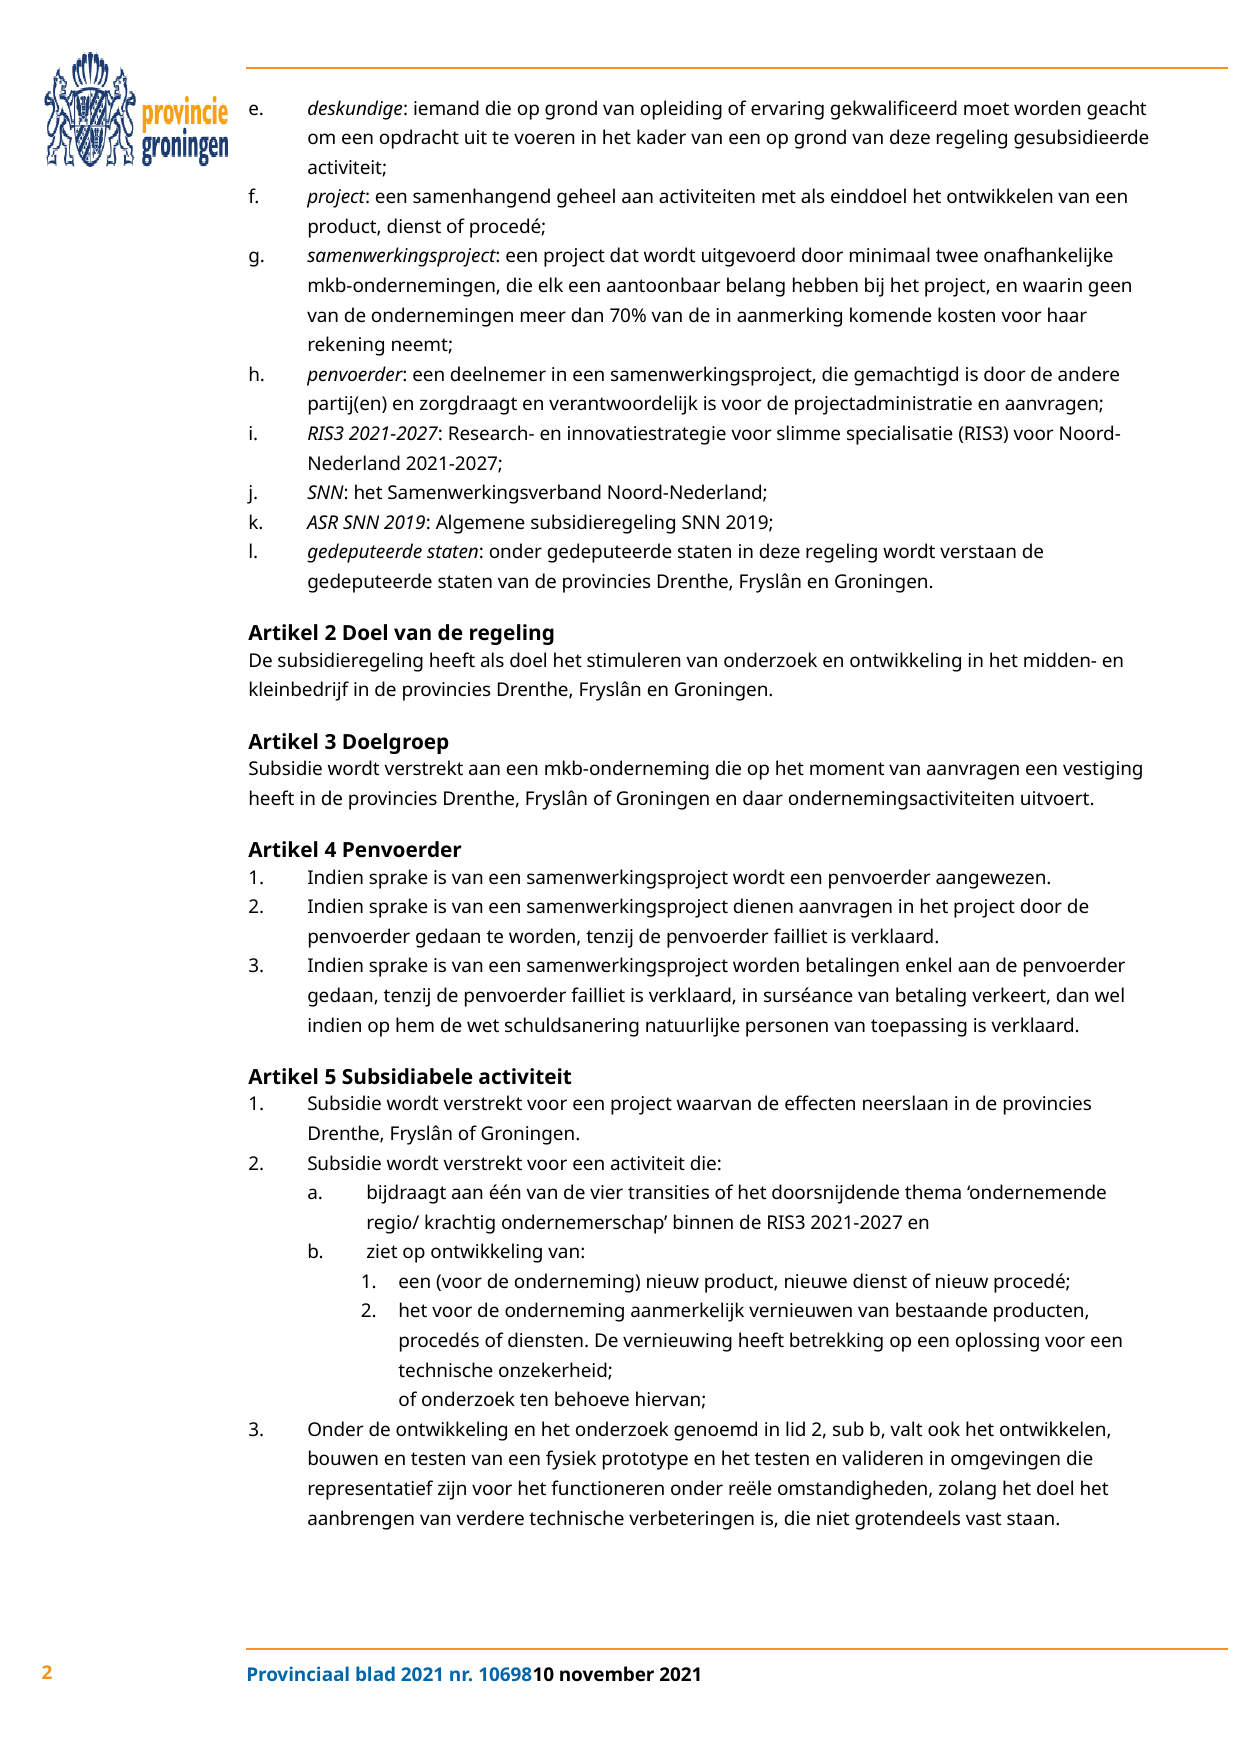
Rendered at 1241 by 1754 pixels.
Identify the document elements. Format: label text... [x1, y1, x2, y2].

list Subsidie wordt verstrekt voor een activiteit die: [248, 1150, 1152, 1176]
list Onder de ontwikkeling en het onderzoek genoemd in lid 2, sub b, valt ook het ontwikkelen, bouwen en testen van een fysiek prototype en het testen en valideren in omgevingen die representatief zijn voor het functioneren onder reële omstandigheden, zolang het doel het aanbrengen van verdere technische verbeteringen is, die niet grotendeels vast staan. [248, 1416, 1152, 1531]
list of onderzoek ten behoeve hiervan; [361, 1386, 1152, 1412]
picture [41, 47, 231, 172]
list deskundige: iemand die op grond van opleiding of ervaring gekwalificeerd moet worden geacht om een opdracht uit te voeren in het kader van een op grond van deze regeling gesubsidieerde activiteit; [248, 95, 1152, 180]
list het voor de onderneming aanmerkelijk vernieuwen van bestaande producten, procedés of diensten. De vernieuwing heeft betrekking op een oplossing voor een technische onzekerheid; [361, 1298, 1152, 1383]
list penvoerder: een deelnemer in een samenwerkingsproject, die gemachtigd is door de andere partij(en) en zorgdraagt en verantwoordelijk is voor de projectadministratie en aanvragen; [248, 361, 1152, 416]
list samenwerkingsproject: een project dat wordt uitgevoerd door minimaal twee onafhankelijke mkb-ondernemingen, die elk een aantoonbaar belang hebben bij het project, en waarin geen van de ondernemingen meer dan 70% van de in aanmerking komende kosten voor haar rekening neemt; [248, 243, 1152, 357]
list ziet op ontwikkeling van: [307, 1238, 1152, 1264]
list Indien sprake is van een samenwerkingsproject dienen aanvragen in het project door de penvoerder gedaan te worden, tenzij de penvoerder failliet is verklaard. [248, 893, 1152, 949]
text Artikel 4 Penvoerder [248, 835, 1152, 864]
list Indien sprake is van een samenwerkingsproject wordt een penvoerder aangewezen. [248, 864, 1152, 889]
text Artikel 3 Doelgroep [248, 727, 1152, 755]
list bijdraagt aan één van de vier transities of het doorsnijdende thema ‘ondernemende regio/ krachtig ondernemerschap’ binnen de RIS3 2021-2027 en [307, 1179, 1152, 1235]
list Subsidie wordt verstrekt voor een project waarvan de effecten neerslaan in de provincies Drenthe, Fryslân of Groningen. [248, 1091, 1152, 1146]
text Subsidie wordt verstrekt aan een mkb-onderneming die op het moment van aanvragen een vestiging heeft in de provincies Drenthe, Fryslân of Groningen en daar ondernemingsactiviteiten uitvoert. [248, 755, 1152, 811]
text Artikel 5 Subsidiabele activiteit [248, 1062, 1152, 1091]
list gedeputeerde staten: onder gedeputeerde staten in deze regeling wordt verstaan de gedeputeerde staten van de provincies Drenthe, Fryslân en Groningen. [248, 538, 1152, 594]
list SNN: het Samenwerkingsverband Noord-Nederland; [248, 479, 1152, 505]
list ASR SNN 2019: Algemene subsidieregeling SNN 2019; [248, 509, 1152, 535]
list een (voor de onderneming) nieuw product, nieuwe dienst of nieuw procedé; [361, 1268, 1152, 1294]
text Artikel 2 Doel van de regeling [248, 618, 1152, 647]
list RIS3 2021-2027: Research- en innovatiestrategie voor slimme specialisatie (RIS3) voor Noord-Nederland 2021-2027; [248, 420, 1152, 476]
text De subsidieregeling heeft als doel het stimuleren van onderzoek en ontwikkeling in het midden- en kleinbedrijf in de provincies Drenthe, Fryslân en Groningen. [248, 647, 1152, 702]
list Indien sprake is van een samenwerkingsproject worden betalingen enkel aan de penvoerder gedaan, tenzij de penvoerder failliet is verklaard, in surséance van betaling verkeert, dan wel indien op hem de wet schuldsanering natuurlijke personen van toepassing is verklaard. [248, 953, 1152, 1037]
list project: een samenhangend geheel aan activiteiten met als einddoel het ontwikkelen van een product, dienst of procedé; [248, 183, 1152, 239]
